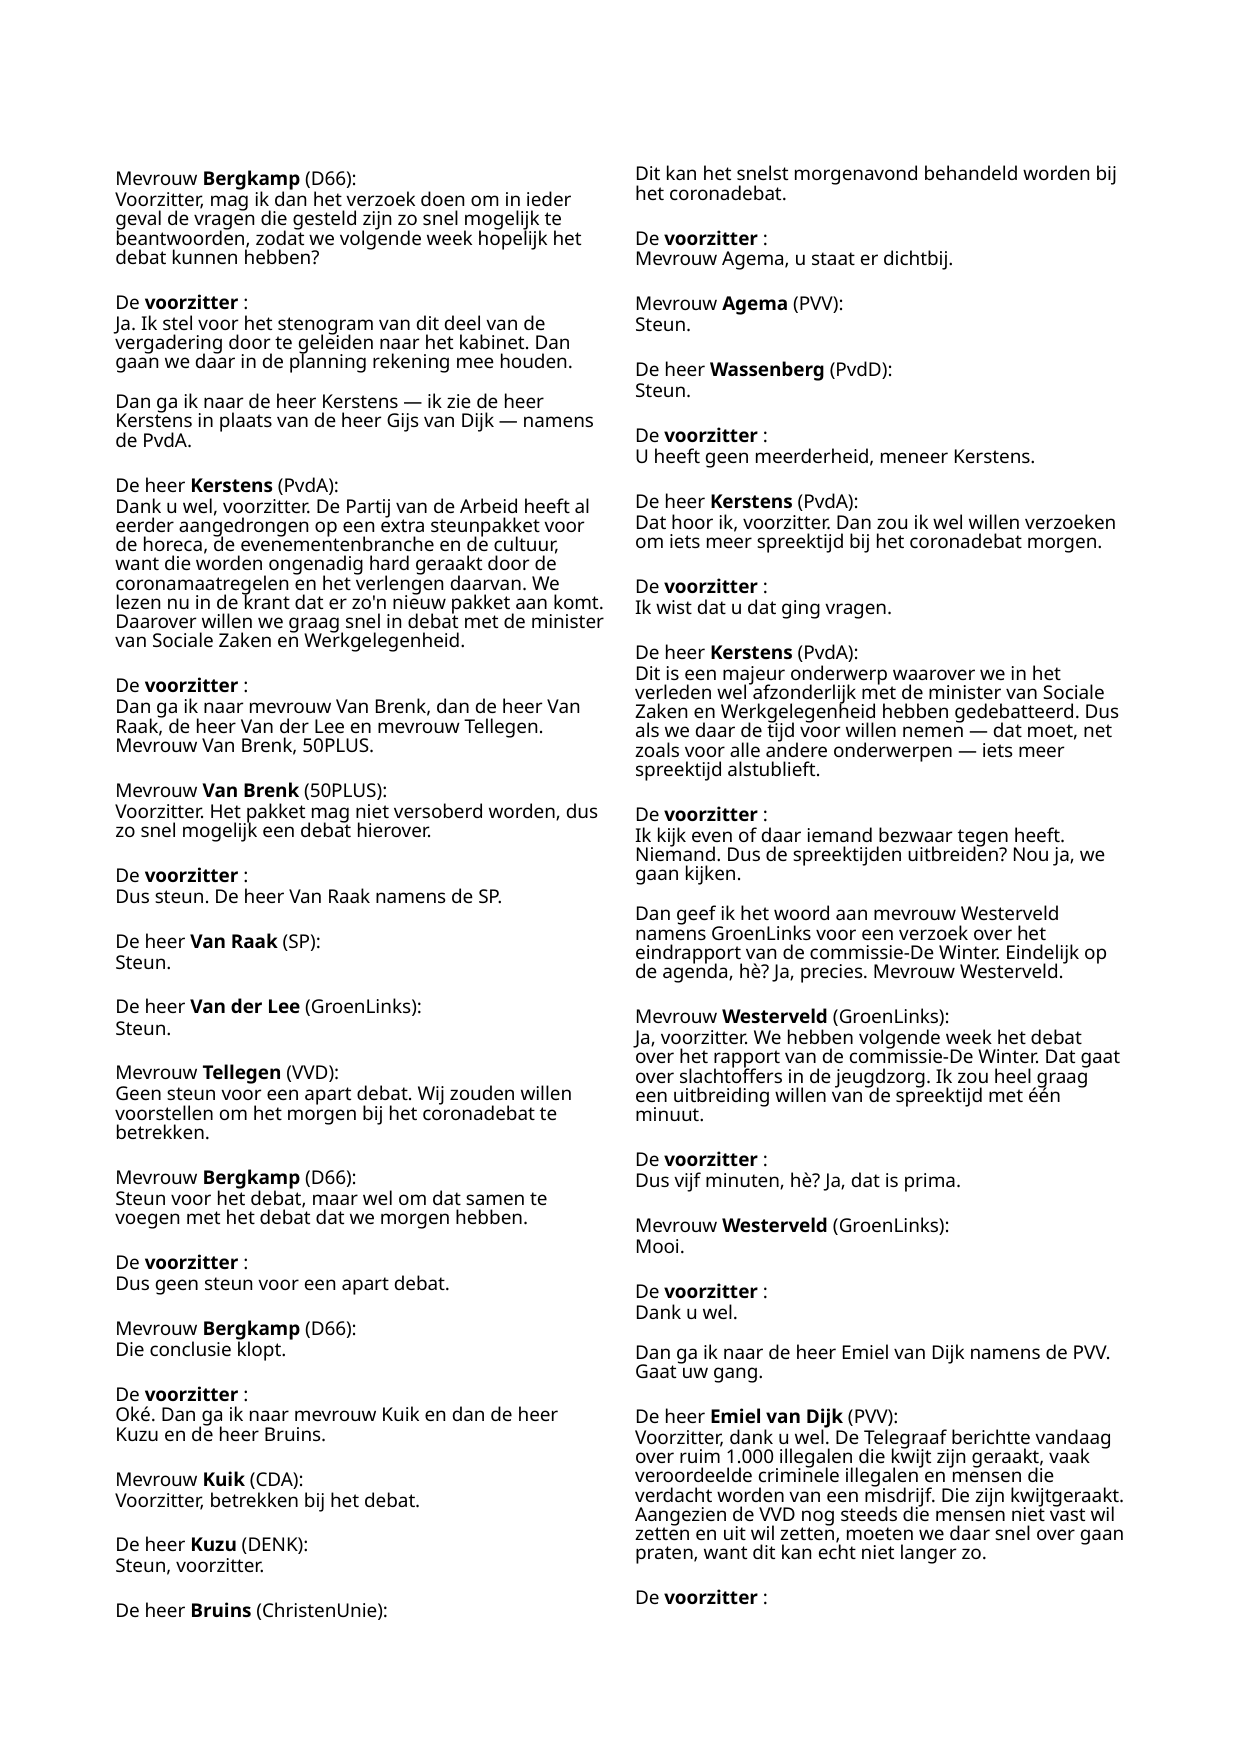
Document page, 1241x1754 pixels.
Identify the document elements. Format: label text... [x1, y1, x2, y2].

text Dan ga ik naar mevrouw Van Brenk, dan de heer Van Raak, de heer Van der Lee en mevrouw Tellegen. Mevrouw Van Brenk, 50PLUS. [115, 698, 605, 756]
text Ik wist dat u dat ging vragen. [635, 599, 1125, 618]
text De voorzitter : [635, 573, 1125, 599]
text De voorzitter : [115, 1381, 605, 1406]
text De heer Bruins (ChristenUnie): [115, 1597, 605, 1623]
text De voorzitter : [115, 289, 605, 315]
text De voorzitter : [635, 225, 1125, 250]
text Mevrouw Tellegen (VVD): [115, 1059, 605, 1085]
text De voorzitter : [115, 1249, 605, 1275]
text De voorzitter : [635, 422, 1125, 448]
text Dit is een majeur onderwerp waarover we in het verleden wel afzonderlijk met de minister van Sociale Zaken en Werkgelegenheid hebben gedebatteerd. Dus als we daar de tijd voor willen nemen — dat moet, net zoals voor alle andere onderwerpen — iets meer spreektijd alstublieft. [635, 665, 1125, 780]
text Mevrouw Van Brenk (50PLUS): [115, 777, 605, 803]
text Steun. [115, 1019, 605, 1039]
text De heer Van Raak (SP): [115, 928, 605, 954]
text Ik kijk even of daar iemand bezwaar tegen heeft. Niemand. Dus de spreektijden uitbreiden? Nou ja, we gaan kijken. [635, 827, 1125, 885]
text Steun voor het debat, maar wel om dat samen te voegen met het debat dat we morgen hebben. [115, 1190, 605, 1228]
text Mevrouw Agema (PVV): [635, 291, 1125, 316]
text Ja, voorzitter. We hebben volgende week het debat over het rapport van de commissie-De Winter. Dat gaat over slachtoffers in de jeugdzorg. Ik zou heel graag een uitbreiding willen van de spreektijd met één minuut. [635, 1029, 1125, 1125]
text Steun, voorzitter. [115, 1557, 605, 1577]
text Mevrouw Agema, u staat er dichtbij. [635, 250, 1125, 270]
text De heer Kerstens (PvdA): [635, 488, 1125, 514]
text Dus steun. De heer Van Raak namens de SP. [115, 888, 605, 907]
text Mevrouw Westerveld (GroenLinks): [635, 1212, 1125, 1238]
text De voorzitter : [635, 1146, 1125, 1172]
text Ja. Ik stel voor het stenogram van dit deel van de vergadering door te geleiden naar het kabinet. Dan gaan we daar in de planning rekening mee houden. [115, 315, 605, 372]
text Mevrouw Westerveld (GroenLinks): [635, 1003, 1125, 1029]
text U heeft geen meerderheid, meneer Kerstens. [635, 448, 1125, 467]
text Steun. [115, 954, 605, 973]
text Dank u wel, voorzitter. De Partij van de Arbeid heeft al eerder aangedrongen op een extra steunpakket voor de horeca, de evenementenbranche en de cultuur, want die worden ongenadig hard geraakt door de coronamaatregelen en het verlengen daarvan. We lezen nu in de krant dat er zo'n nieuw pakket aan komt. Daarover willen we graag snel in debat met de minister van Sociale Zaken en Werkgelegenheid. [115, 498, 605, 652]
text Dus geen steun voor een apart debat. [115, 1275, 605, 1294]
text De voorzitter : [115, 673, 605, 698]
text Mevrouw Bergkamp (D66): [115, 1164, 605, 1190]
text Dus vijf minuten, hè? Ja, dat is prima. [635, 1172, 1125, 1191]
text De voorzitter : [635, 801, 1125, 827]
text Dan geef ik het woord aan mevrouw Westerveld namens GroenLinks voor een verzoek over het eindrapport van de commissie-De Winter. Eindelijk op de agenda, hè? Ja, precies. Mevrouw Westerveld. [635, 905, 1125, 982]
text Dank u wel. [635, 1304, 1125, 1323]
text Mevrouw Kuik (CDA): [115, 1466, 605, 1492]
text De voorzitter : [635, 1278, 1125, 1304]
text Steun. [635, 316, 1125, 336]
text De heer Emiel van Dijk (PVV): [635, 1403, 1125, 1429]
text De heer Kerstens (PvdA): [115, 472, 605, 498]
text Mooi. [635, 1238, 1125, 1257]
text De voorzitter : [115, 862, 605, 888]
text Oké. Dan ga ik naar mevrouw Kuik en dan de heer Kuzu en de heer Bruins. [115, 1406, 605, 1445]
text Geen steun voor een apart debat. Wij zouden willen voorstellen om het morgen bij het coronadebat te betrekken. [115, 1085, 605, 1143]
text De heer Van der Lee (GroenLinks): [115, 994, 605, 1019]
text De heer Kerstens (PvdA): [635, 639, 1125, 665]
text Die conclusie klopt. [115, 1341, 605, 1360]
text Voorzitter, mag ik dan het verzoek doen om in ieder geval de vragen die gesteld zijn zo snel mogelijk te beantwoorden, zodat we volgende week hopelijk het debat kunnen hebben? [115, 191, 605, 268]
text Mevrouw Bergkamp (D66): [115, 1315, 605, 1341]
text De heer Wassenberg (PvdD): [635, 356, 1125, 382]
text Dat hoor ik, voorzitter. Dan zou ik wel willen verzoeken om iets meer spreektijd bij het coronadebat morgen. [635, 514, 1125, 552]
text Voorzitter, dank u wel. De Telegraaf berichtte vandaag over ruim 1.000 illegalen die kwijt zijn geraakt, vaak veroordeelde criminele illegalen en mensen die verdacht worden van een misdrijf. Die zijn kwijtgeraakt. Aangezien de VVD nog steeds die mensen niet vast wil zetten en uit wil zetten, moeten we daar snel over gaan praten, want dit kan echt niet langer zo. [635, 1429, 1125, 1564]
text Dan ga ik naar de heer Kerstens — ik zie de heer Kerstens in plaats van de heer Gijs van Dijk — namens de PvdA. [115, 393, 605, 451]
text Dan ga ik naar de heer Emiel van Dijk namens de PVV. Gaat uw gang. [635, 1344, 1125, 1382]
text Mevrouw Bergkamp (D66): [115, 165, 605, 191]
text De heer Kuzu (DENK): [115, 1532, 605, 1557]
text Voorzitter. Het pakket mag niet versoberd worden, dus zo snel mogelijk een debat hierover. [115, 803, 605, 841]
text De voorzitter : [635, 1584, 1125, 1610]
text Voorzitter, betrekken bij het debat. [115, 1492, 605, 1511]
text Steun. [635, 382, 1125, 401]
text Dit kan het snelst morgenavond behandeld worden bij het coronadebat. [635, 165, 1125, 204]
